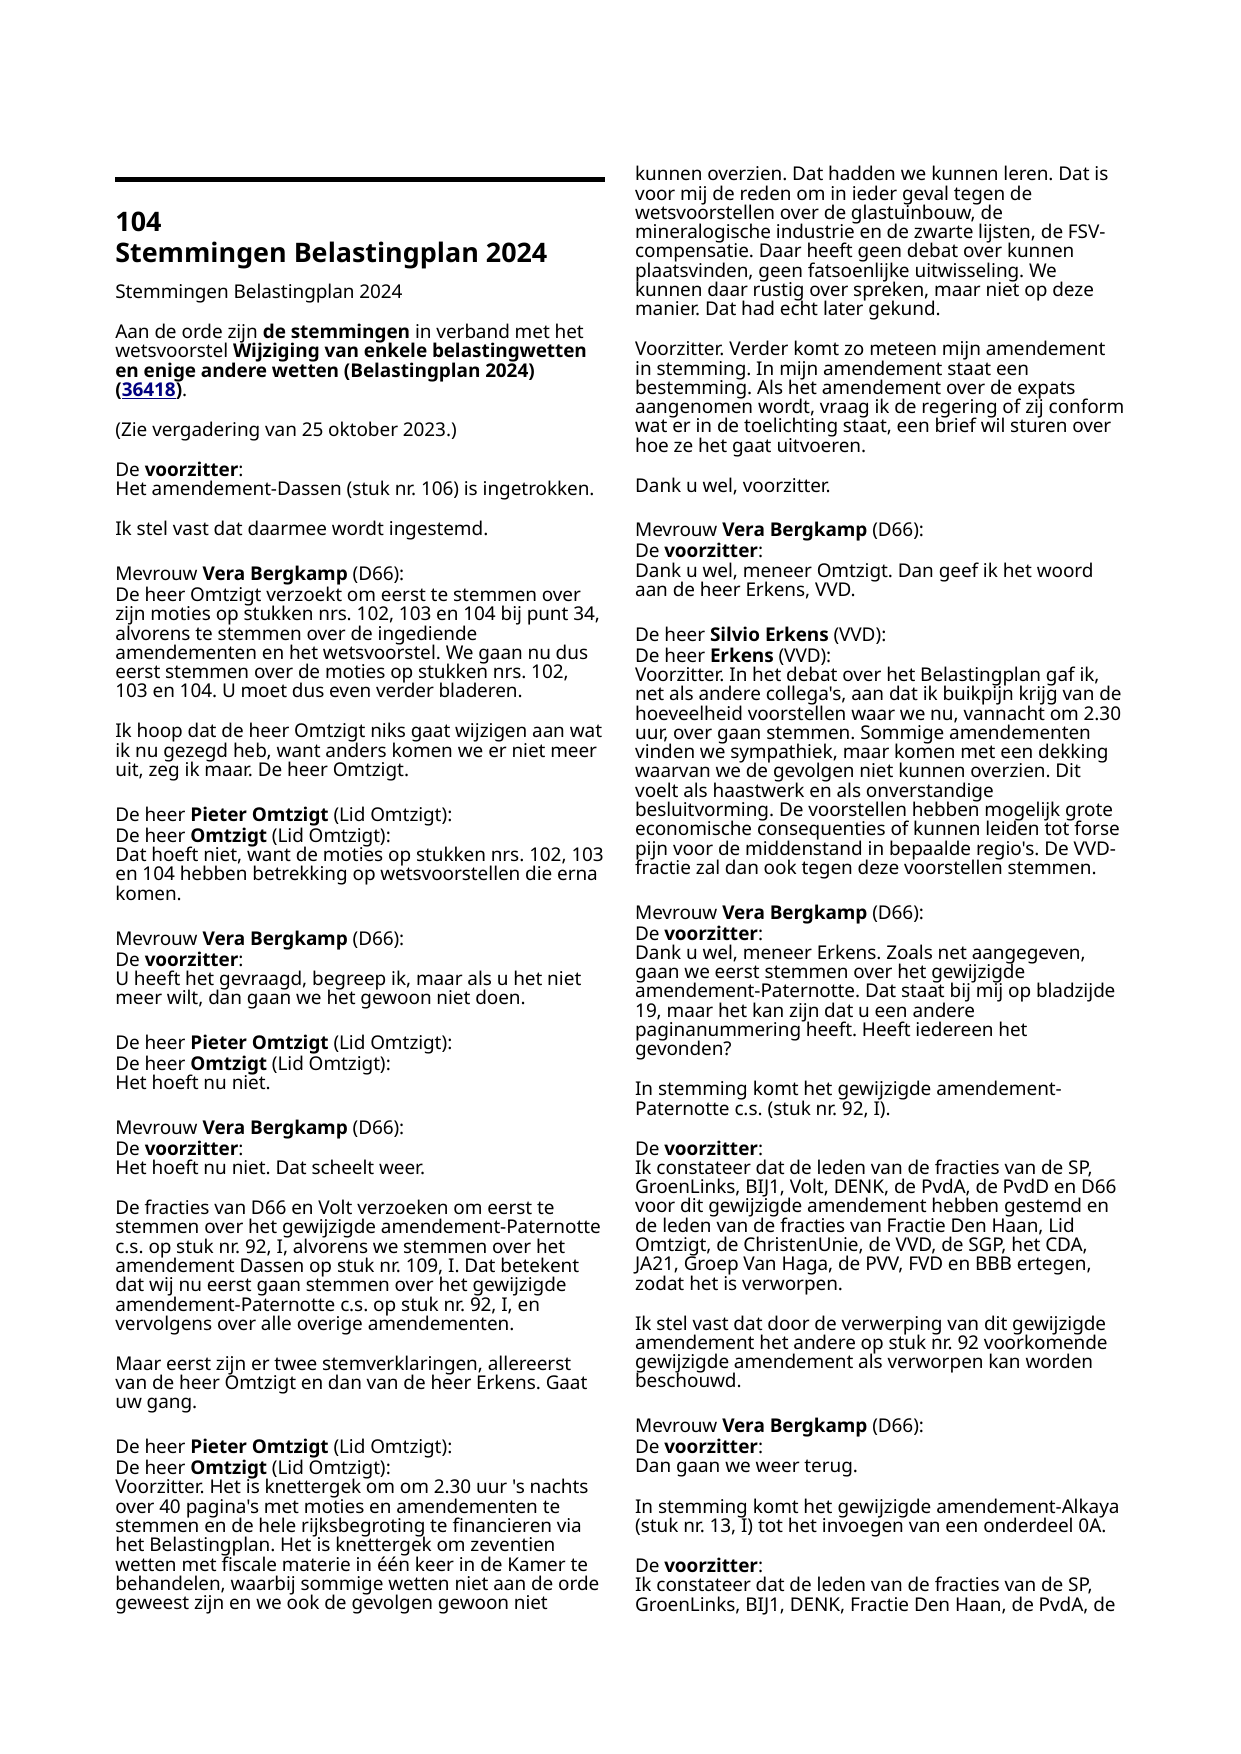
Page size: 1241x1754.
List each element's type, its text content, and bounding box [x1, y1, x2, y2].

text Mevrouw Vera Bergkamp (D66): [635, 517, 1125, 542]
text De heer Pieter Omtzigt (Lid Omtzigt): [115, 1433, 605, 1459]
text Voorzitter. Verder komt zo meteen mijn amendement in stemming. In mijn amendement staat een bestemming. Als het amendement over de expats aangenomen wordt, vraag ik de regering of zij conform wat er in de toelichting staat, een brief wil sturen over hoe ze het gaat uitvoeren. [635, 340, 1125, 456]
text De voorzitter: [115, 1140, 605, 1159]
text Dat hoeft niet, want de moties op stukken nrs. 102, 103 en 104 hebben betrekking op wetsvoorstellen die erna komen. [115, 846, 605, 904]
text 104 [115, 203, 605, 239]
text Ik constateer dat de leden van de fracties van de SP, GroenLinks, BIJ1, DENK, Fractie Den Haan, de PvdA, de [635, 1576, 1125, 1615]
text De voorzitter: [635, 924, 1125, 944]
text Voorzitter. In het debat over het Belastingplan gaf ik, net als andere collega's, aan dat ik buikpijn krijg van de hoeveelheid voorstellen waar we nu, vannacht om 2.30 uur, over gaan stemmen. Sommige amendementen vinden we sympathiek, maar komen met een dekking waarvan we de gevolgen niet kunnen overzien. Dit voelt als haastwerk en als onverstandige besluitvorming. De voorstellen hebben mogelijk grote economische consequenties of kunnen leiden tot forse pijn voor de middenstand in bepaalde regio's. De VVD-fractie zal dan ook tegen deze voorstellen stemmen. [635, 666, 1125, 878]
text Mevrouw Vera Bergkamp (D66): [635, 899, 1125, 924]
text U heeft het gevraagd, begreep ik, maar als u het niet meer wilt, dan gaan we het gewoon niet doen. [115, 970, 605, 1008]
text Mevrouw Vera Bergkamp (D66): [115, 560, 605, 586]
text De heer Omtzigt (Lid Omtzigt): [115, 827, 605, 846]
text In stemming komt het gewijzigde amendement-Alkaya (stuk nr. 13, I) tot het invoegen van een onderdeel 0A. [635, 1498, 1125, 1536]
text De heer Omtzigt (Lid Omtzigt): [115, 1055, 605, 1074]
text De voorzitter: [115, 461, 605, 480]
text De heer Silvio Erkens (VVD): [635, 621, 1125, 647]
text De heer Omtzigt (Lid Omtzigt): [115, 1459, 605, 1478]
text De heer Omtzigt verzoekt om eerst te stemmen over zijn moties op stukken nrs. 102, 103 en 104 bij punt 34, alvorens te stemmen over de ingediende amendementen en het wetsvoorstel. We gaan nu dus eerst stemmen over de moties op stukken nrs. 102, 103 en 104. U moet dus even verder bladeren. [115, 586, 605, 702]
text De heer Erkens (VVD): [635, 647, 1125, 666]
text Mevrouw Vera Bergkamp (D66): [115, 1114, 605, 1140]
text Ik constateer dat de leden van de fracties van de SP, GroenLinks, BIJ1, Volt, DENK, de PvdA, de PvdD en D66 voor dit gewijzigde amendement hebben gestemd en de leden van de fracties van Fractie Den Haan, Lid Omtzigt, de ChristenUnie, de VVD, de SGP, het CDA, JA21, Groep Van Haga, de PVV, FVD en BBB ertegen, zodat het is verworpen. [635, 1159, 1125, 1294]
text In stemming komt het gewijzigde amendement-Paternotte c.s. (stuk nr. 92, I). [635, 1080, 1125, 1119]
text Het hoeft nu niet. [115, 1074, 605, 1093]
text De voorzitter: [635, 1140, 1125, 1159]
text Dank u wel, meneer Omtzigt. Dan geef ik het woord aan de heer Erkens, VVD. [635, 562, 1125, 600]
text Stemmingen Belastingplan 2024 [115, 239, 605, 283]
text Dan gaan we weer terug. [635, 1457, 1125, 1477]
text Ik hoop dat de heer Omtzigt niks gaat wijzigen aan wat ik nu gezegd heb, want anders komen we er niet meer uit, zeg ik maar. De heer Omtzigt. [115, 722, 605, 780]
text De heer Pieter Omtzigt (Lid Omtzigt): [115, 801, 605, 827]
text Mevrouw Vera Bergkamp (D66): [115, 925, 605, 951]
text Aan de orde zijn de stemmingen in verband met het wetsvoorstel Wijziging van enkele belastingwetten en enige andere wetten (Belastingplan 2024) (36418). [115, 323, 605, 400]
text Ik stel vast dat daarmee wordt ingestemd. [115, 520, 605, 539]
text De heer Pieter Omtzigt (Lid Omtzigt): [115, 1029, 605, 1055]
text De voorzitter: [635, 542, 1125, 562]
text De voorzitter: [635, 1557, 1125, 1576]
text Mevrouw Vera Bergkamp (D66): [635, 1412, 1125, 1438]
text De fracties van D66 en Volt verzoeken om eerst te stemmen over het gewijzigde amendement-Paternotte c.s. op stuk nr. 92, I, alvorens we stemmen over het amendement Dassen op stuk nr. 109, I. Dat betekent dat wij nu eerst gaan stemmen over het gewijzigde amendement-Paternotte c.s. op stuk nr. 92, I, en vervolgens over alle overige amendementen. [115, 1199, 605, 1334]
text Het hoeft nu niet. Dat scheelt weer. [115, 1159, 605, 1178]
text (Zie vergadering van 25 oktober 2023.) [115, 421, 605, 440]
text kunnen overzien. Dat hadden we kunnen leren. Dat is voor mij de reden om in ieder geval tegen de wetsvoorstellen over de glastuinbouw, de mineralogische industrie en de zwarte lijsten, de FSV-compensatie. Daar heeft geen debat over kunnen plaatsvinden, geen fatsoenlijke uitwisseling. We kunnen daar rustig over spreken, maar niet op deze manier. Dat had echt later gekund. [635, 165, 1125, 319]
text Dank u wel, meneer Erkens. Zoals net aangegeven, gaan we eerst stemmen over het gewijzigde amendement-Paternotte. Dat staat bij mij op bladzijde 19, maar het kan zijn dat u een andere paginanummering heeft. Heeft iedereen het gevonden? [635, 944, 1125, 1059]
text De voorzitter: [115, 951, 605, 970]
text Het amendement-Dassen (stuk nr. 106) is ingetrokken. [115, 480, 605, 499]
text Stemmingen Belastingplan 2024 [115, 283, 605, 302]
text Dank u wel, voorzitter. [635, 477, 1125, 496]
text Voorzitter. Het is knettergek om om 2.30 uur 's nachts over 40 pagina's met moties en amendementen te stemmen en de hele rijksbegroting te financieren via het Belastingplan. Het is knettergek om zeventien wetten met fiscale materie in één keer in de Kamer te behandelen, waarbij sommige wetten niet aan de orde geweest zijn en we ook de gevolgen gewoon niet [115, 1478, 605, 1613]
text De voorzitter: [635, 1438, 1125, 1457]
text Maar eerst zijn er twee stemverklaringen, allereerst van de heer Omtzigt en dan van de heer Erkens. Gaat uw gang. [115, 1355, 605, 1413]
text Ik stel vast dat door de verwerping van dit gewijzigde amendement het andere op stuk nr. 92 voorkomende gewijzigde amendement als verworpen kan worden beschouwd. [635, 1314, 1125, 1392]
